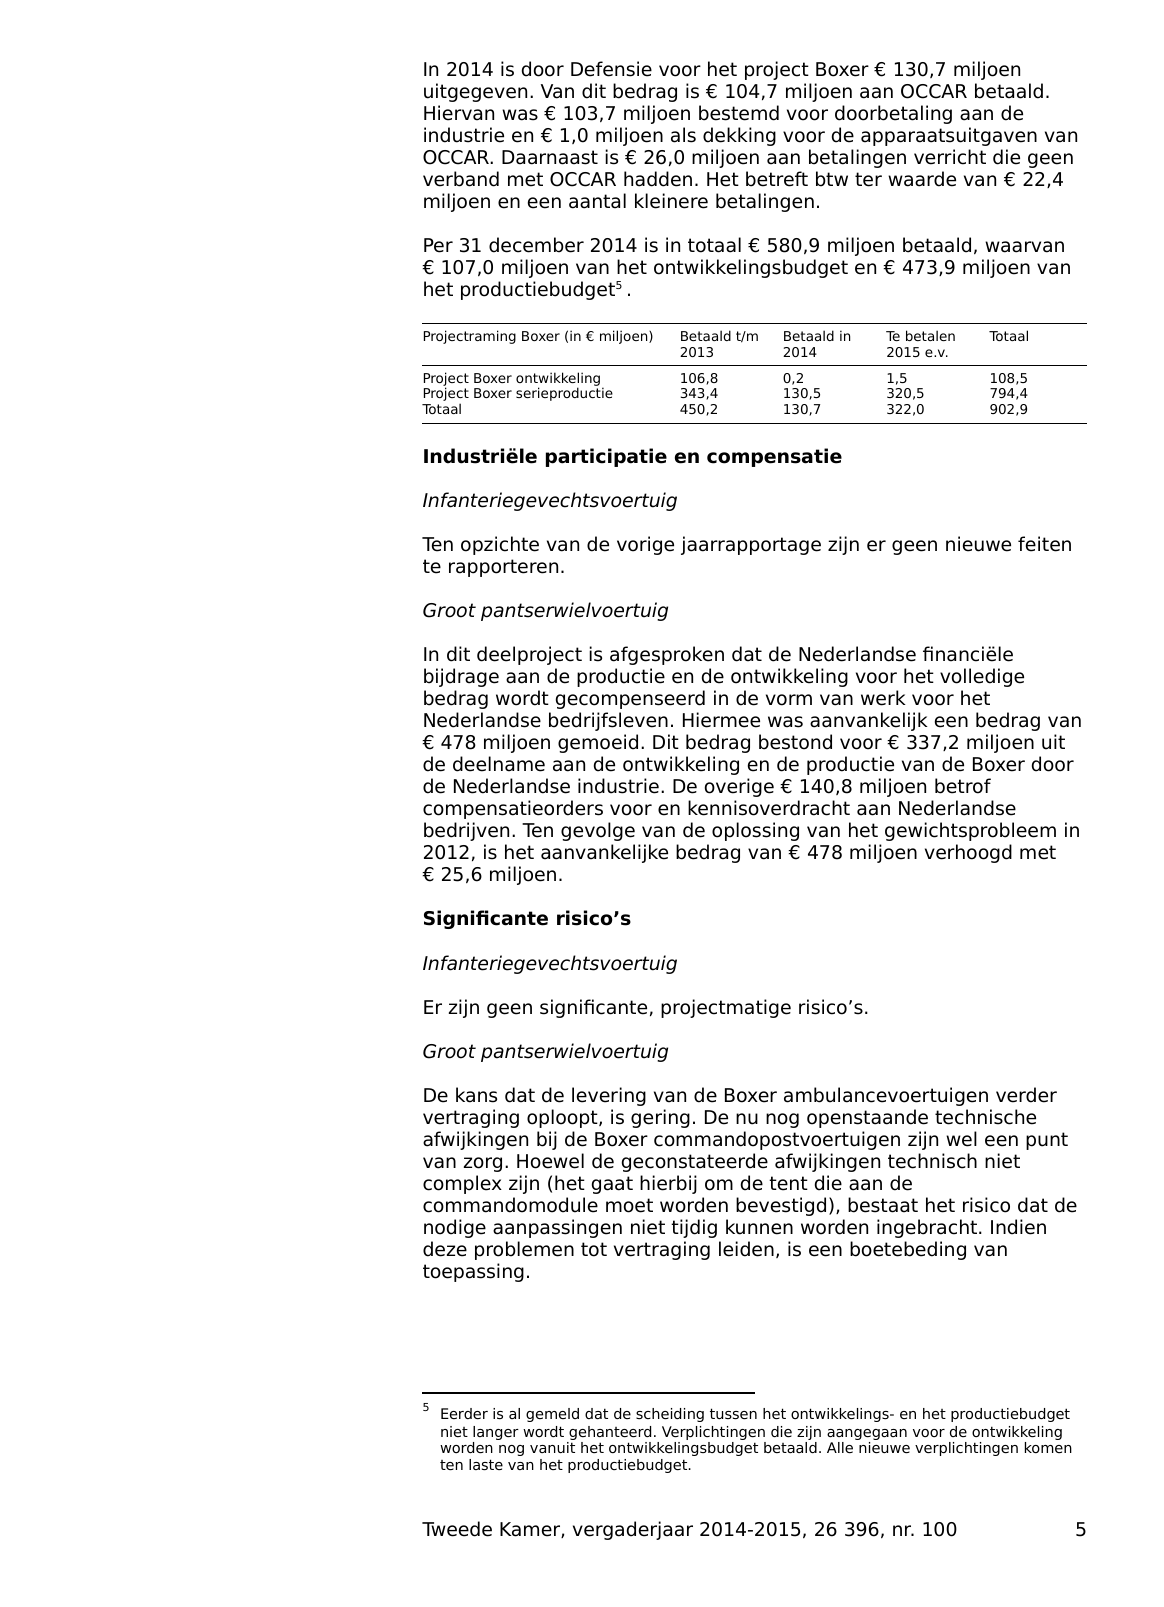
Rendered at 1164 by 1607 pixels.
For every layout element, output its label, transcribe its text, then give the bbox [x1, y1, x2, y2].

text In 2014 is door Defensie voor het project Boxer € 130,7 miljoen uitgegeven. Van dit bedrag is € 104,7 miljoen aan OCCAR betaald. Hiervan was € 103,7 miljoen bestemd voor doorbetaling aan de industrie en € 1,0 miljoen als dekking voor de apparaatsuitgaven van OCCAR. Daarnaast is € 26,0 miljoen aan betalingen verricht die geen verband met OCCAR hadden. Het betreft btw ter waarde van € 22,4 miljoen en een aantal kleinere betalingen. [422, 59, 1087, 213]
subtitle Groot pantserwielvoertuig [422, 600, 1087, 622]
table_cell Project Boxer ontwikkeling [422, 366, 673, 386]
table_cell 343,4 [674, 386, 777, 402]
subtitle Infanteriegevechtsvoertuig [422, 952, 1087, 974]
text In dit deelproject is afgesproken dat de Nederlandse financiële bijdrage aan de productie en de ontwikkeling voor het volledige bedrag wordt gecompenseerd in de vorm van werk voor het Nederlandse bedrijfsleven. Hiermee was aanvankelijk een bedrag van € 478 miljoen gemoeid. Dit bedrag bestond voor € 337,2 miljoen uit de deelname aan de ontwikkeling en de productie van de Boxer door de Nederlandse industrie. De overige € 140,8 miljoen betrof compensatieorders voor en kennisoverdracht aan Nederlandse bedrijven. Ten gevolge van de oplossing van het gewichtsprobleem in 2012, is het aanvankelijke bedrag van € 478 miljoen verhoogd met € 25,6 miljoen. [422, 644, 1087, 886]
table_cell 130,5 [777, 386, 880, 402]
table_cell 106,8 [674, 366, 777, 386]
table_cell 0,2 [777, 366, 880, 386]
table_cell 902,9 [983, 402, 1087, 422]
subtitle Groot pantserwielvoertuig [422, 1041, 1087, 1063]
table_cell 322,0 [880, 402, 983, 422]
text Er zijn geen significante, projectmatige risico’s. [422, 997, 1087, 1018]
table_header Betaald t/m 2013 [674, 324, 777, 365]
table_cell 320,5 [880, 386, 983, 402]
subtitle Industriële participatie en compensatie [422, 446, 1087, 468]
text Eerder is al gemeld dat de scheiding tussen het ontwikkelings- en het productiebudget niet langer wordt gehanteerd. Verplichtingen die zijn aangegaan voor de ontwikkeling worden nog vanuit het ontwikkelingsbudget betaald. Alle nieuwe verplichtingen komen ten laste van het productiebudget. [422, 1402, 1087, 1474]
table_cell 450,2 [674, 402, 777, 422]
text Ten opzichte van de vorige jaarrapportage zijn er geen nieuwe feiten te rapporteren. [422, 534, 1087, 578]
table_header Betaald in 2014 [777, 324, 880, 365]
table_header Te betalen 2015 e.v. [880, 324, 983, 365]
subtitle Infanteriegevechtsvoertuig [422, 490, 1087, 512]
text De kans dat de levering van de Boxer ambulancevoertuigen verder vertraging oploopt, is gering. De nu nog openstaande technische afwijkingen bij de Boxer commandopostvoertuigen zijn wel een punt van zorg. Hoewel de geconstateerde afwijkingen technisch niet complex zijn (het gaat hierbij om de tent die aan de commandomodule moet worden bevestigd), bestaat het risico dat de nodige aanpassingen niet tijdig kunnen worden ingebracht. Indien deze problemen tot vertraging leiden, is een boetebeding van toepassing. [422, 1085, 1087, 1283]
table_cell 108,5 [983, 366, 1087, 386]
subtitle Significante risico’s [422, 908, 1087, 930]
table_header Totaal [983, 324, 1087, 365]
table_cell 1,5 [880, 366, 983, 386]
text Per 31 december 2014 is in totaal € 580,9 miljoen betaald, waarvan € 107,0 miljoen van het ontwikkelingsbudget en € 473,9 miljoen van het productiebudget. [422, 235, 1087, 301]
table_cell Project Boxer serieproductie [422, 386, 673, 402]
table_cell 794,4 [983, 386, 1087, 402]
table_header Projectraming Boxer (in € miljoen) [422, 324, 673, 365]
table_cell Totaal [422, 402, 673, 422]
table_cell 130,7 [777, 402, 880, 422]
